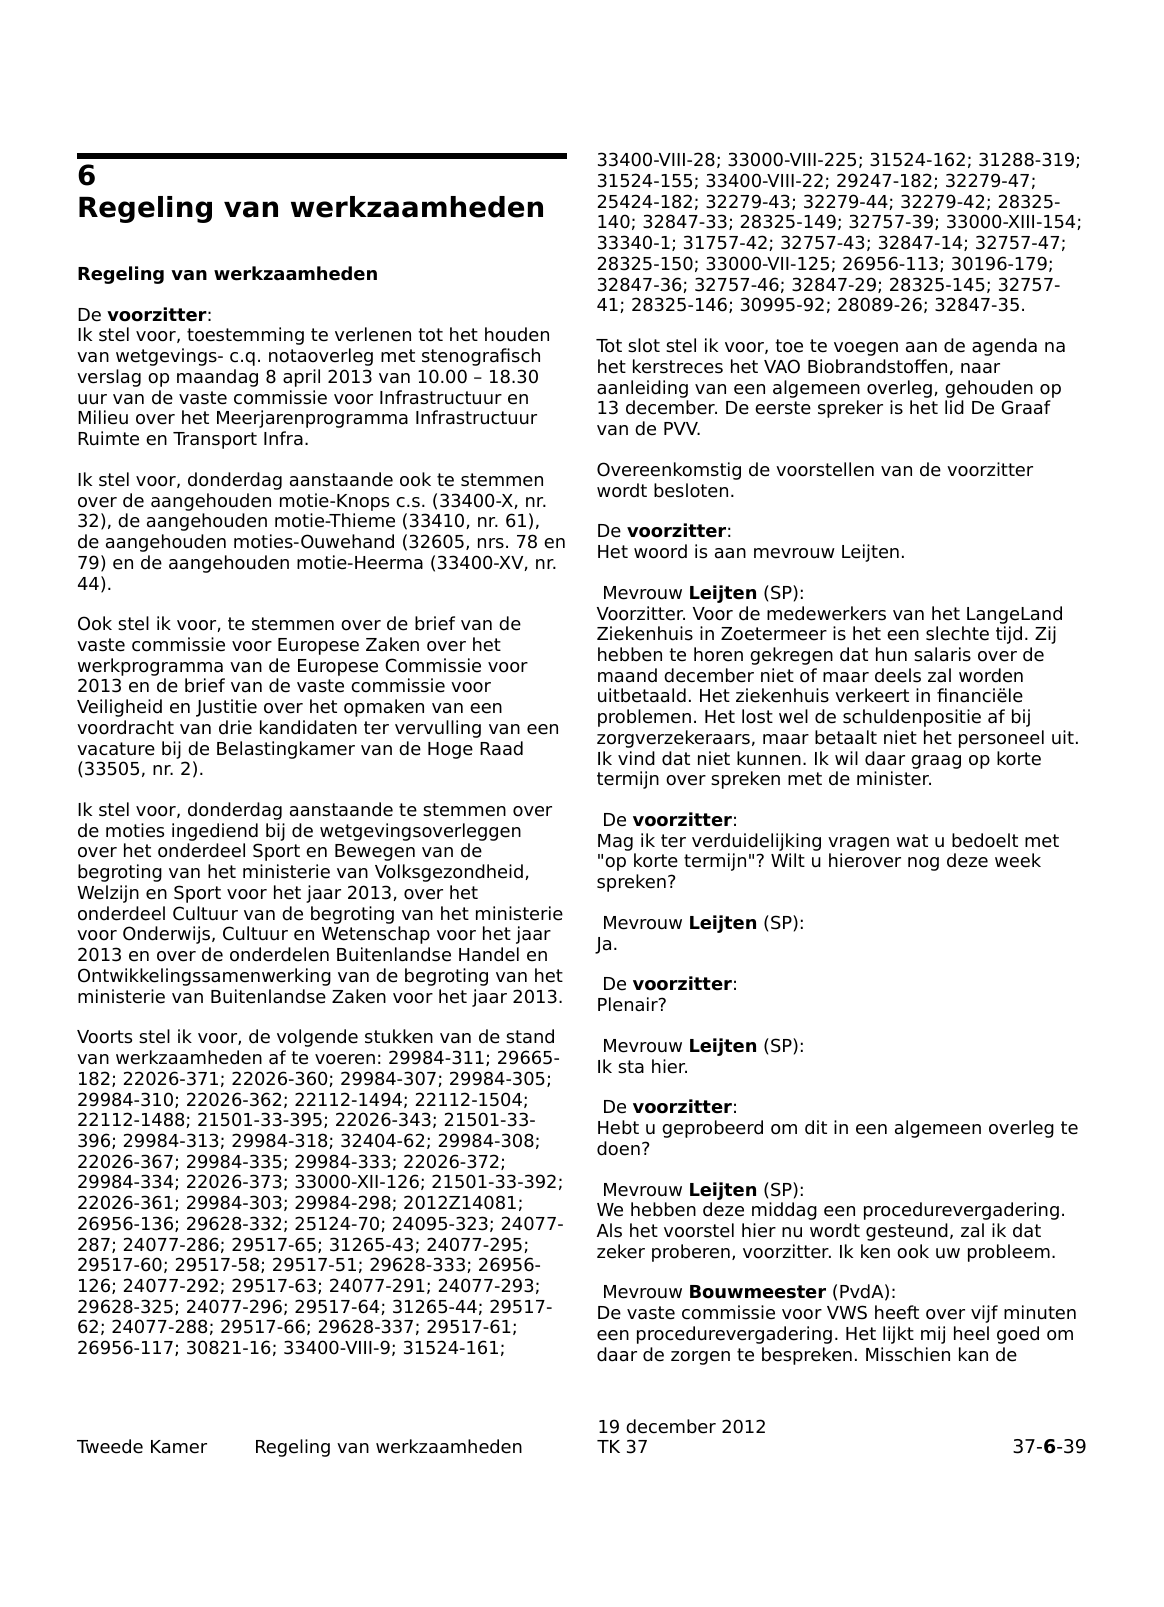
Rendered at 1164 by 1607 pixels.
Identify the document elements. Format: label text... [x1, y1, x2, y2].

text Mevrouw Leijten (SP): [596, 1179, 1087, 1200]
title 6 Regeling van werkzaamheden [77, 159, 567, 224]
text Mevrouw Leijten (SP): [596, 913, 1087, 933]
text Mevrouw Bouwmeester (PvdA): [596, 1282, 1087, 1303]
text Plenair? [596, 995, 1087, 1016]
text Voorts stel ik voor, de volgende stukken van de stand van werkzaamheden af te voeren: 29984-311; 29665-182; 22026-371; 22026-360; 29984-307; 29984-305; 29984-310; 22026-362; 22112-1494; 22112-1504; 22112-1488; 21501-33-395; 22026-343; 21501-33-396; 29984-313; 29984-318; 32404-62; 29984-308; 22026-367; 29984-335; 29984-333; 22026-372; 29984-334; 22026-373; 33000-XII-126; 21501-33-392; 22026-361; 29984-303; 29984-298; 2012Z14081; 26956-136; 29628-332; 25124-70; 24095-323; 24077-287; 24077-286; 29517-65; 31265-43; 24077-295; 29517-60; 29517-58; 29517-51; 29628-333; 26956-126; 24077-292; 29517-63; 24077-291; 24077-293; 29628-325; 24077-296; 29517-64; 31265-44; 29517-62; 24077-288; 29517-66; 29628-337; 29517-61; 26956-117; 30821-16; 33400-VIII-9; 31524-161; [77, 1027, 567, 1359]
text Mag ik ter verduidelijking vragen wat u bedoelt met "op korte termijn"? Wilt u hierover nog deze week spreken? [596, 831, 1087, 893]
text Het woord is aan mevrouw Leijten. [596, 542, 1087, 563]
text De vaste commissie voor VWS heeft over vijf minuten een procedurevergadering. Het lijkt mij heel goed om daar de zorgen te bespreken. Misschien kan de [596, 1303, 1087, 1365]
text Ook stel ik voor, te stemmen over de brief van de vaste commissie voor Europese Zaken over het werkprogramma van de Europese Commissie voor 2013 en de brief van de vaste commissie voor Veiligheid en Justitie over het opmaken van een voordracht van drie kandidaten ter vervulling van een vacature bij de Belastingkamer van de Hoge Raad (33505, nr. 2). [77, 614, 567, 780]
text De voorzitter: [596, 810, 1087, 831]
text We hebben deze middag een procedurevergadering. Als het voorstel hier nu wordt gesteund, zal ik dat zeker proberen, voorzitter. Ik ken ook uw probleem. [596, 1200, 1087, 1262]
text Mevrouw Leijten (SP): [596, 1036, 1087, 1056]
text Ik stel voor, toestemming te verlenen tot het houden van wetgevings- c.q. notaoverleg met stenografisch verslag op maandag 8 april 2013 van 10.00 – 18.30 uur van de vaste commissie voor Infrastructuur en Milieu over het Meerjarenprogramma Infrastructuur Ruimte en Transport Infra. [77, 325, 567, 450]
text De voorzitter: [596, 1097, 1087, 1118]
text 33400-VIII-28; 33000-VIII-225; 31524-162; 31288-319; 31524-155; 33400-VIII-22; 29247-182; 32279-47; 25424-182; 32279-43; 32279-44; 32279-42; 28325-140; 32847-33; 28325-149; 32757-39; 33000-XIII-154; 33340-1; 31757-42; 32757-43; 32847-14; 32757-47; 28325-150; 33000-VII-125; 26956-113; 30196-179; 32847-36; 32757-46; 32847-29; 28325-145; 32757-41; 28325-146; 30995-92; 28089-26; 32847-35. [596, 150, 1087, 316]
text Voorzitter. Voor de medewerkers van het LangeLand Ziekenhuis in Zoetermeer is het een slechte tijd. Zij hebben te horen gekregen dat hun salaris over de maand december niet of maar deels zal worden uitbetaald. Het ziekenhuis verkeert in financiële problemen. Het lost wel de schuldenpositie af bij zorgverzekeraars, maar betaalt niet het personeel uit. Ik vind dat niet kunnen. Ik wil daar graag op korte termijn over spreken met de minister. [596, 603, 1087, 790]
text Ja. [596, 933, 1087, 954]
text Ik stel voor, donderdag aanstaande ook te stemmen over de aangehouden motie-Knops c.s. (33400-X, nr. 32), de aangehouden motie-Thieme (33410, nr. 61), de aangehouden moties-Ouwehand (32605, nrs. 78 en 79) en de aangehouden motie-Heerma (33400-XV, nr. 44). [77, 470, 567, 594]
text Regeling van werkzaamheden [77, 264, 567, 284]
text Mevrouw Leijten (SP): [596, 583, 1087, 603]
text De voorzitter: [596, 521, 1087, 542]
text Overeenkomstig de voorstellen van de voorzitter wordt besloten. [596, 460, 1087, 501]
text De voorzitter: [77, 304, 567, 325]
text Hebt u geprobeerd om dit in een algemeen overleg te doen? [596, 1118, 1087, 1159]
text Ik sta hier. [596, 1056, 1087, 1077]
text Ik stel voor, donderdag aanstaande te stemmen over de moties ingediend bij de wetgevingsoverleggen over het onderdeel Sport en Bewegen van de begroting van het ministerie van Volksgezondheid, Welzijn en Sport voor het jaar 2013, over het onderdeel Cultuur van de begroting van het ministerie voor Onderwijs, Cultuur en Wetenschap voor het jaar 2013 en over de onderdelen Buitenlandse Handel en Ontwikkelingssamenwerking van de begroting van het ministerie van Buitenlandse Zaken voor het jaar 2013. [77, 800, 567, 1007]
text De voorzitter: [596, 974, 1087, 995]
text Tot slot stel ik voor, toe te voegen aan de agenda na het kerstreces het VAO Biobrandstoffen, naar aanleiding van een algemeen overleg, gehouden op 13 december. De eerste spreker is het lid De Graaf van de PVV. [596, 336, 1087, 440]
